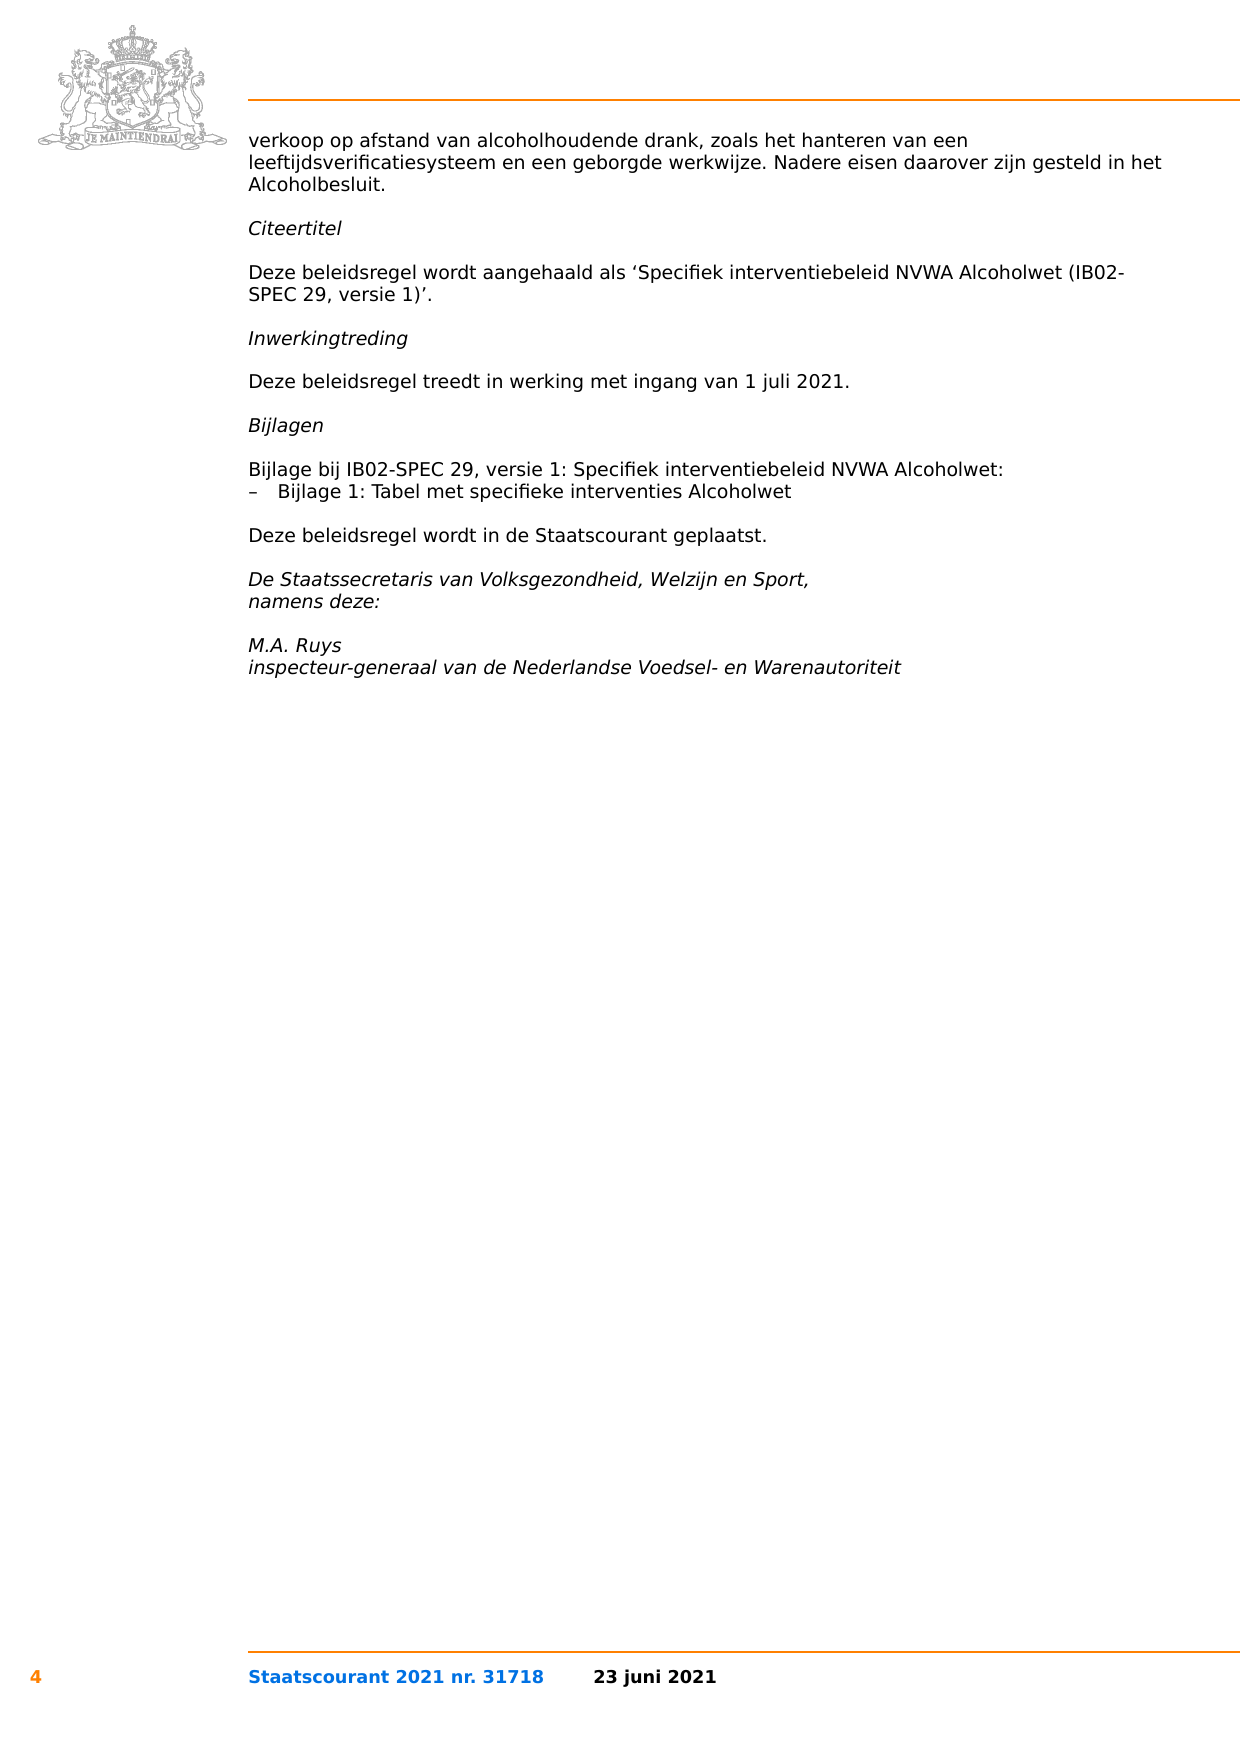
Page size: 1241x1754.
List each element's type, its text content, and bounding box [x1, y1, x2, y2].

subtitle Citeertitel [248, 218, 1163, 240]
subtitle Bijlagen [248, 415, 1163, 437]
subtitle Inwerkingtreding [248, 327, 1163, 349]
text – Bijlage 1: Tabel met specifieke interventies Alcoholwet [248, 481, 1163, 503]
text Bijlage bij IB02-SPEC 29, versie 1: Specifiek interventiebeleid NVWA Alcoholwet: [248, 459, 1163, 481]
text Deze beleidsregel wordt aangehaald als ‘Specifiek interventiebeleid NVWA Alcoholwet (IB02-SPEC 29, versie 1)’. [248, 262, 1163, 306]
picture [38, 25, 227, 150]
text verkoop op afstand van alcoholhoudende drank, zoals het hanteren van een leeftijdsverificatiesysteem en een geborgde werkwijze. Nadere eisen daarover zijn gesteld in het Alcoholbesluit. [248, 130, 1163, 196]
text Deze beleidsregel treedt in werking met ingang van 1 juli 2021. [248, 371, 1163, 393]
text Deze beleidsregel wordt in de Staatscourant geplaatst. [248, 525, 1163, 547]
text De Staatssecretaris van Volksgezondheid, Welzijn en Sport, namens deze: M.A. Ruys inspecteur-generaal van de Nederlandse Voedsel- en Warenautoriteit [248, 569, 1163, 678]
